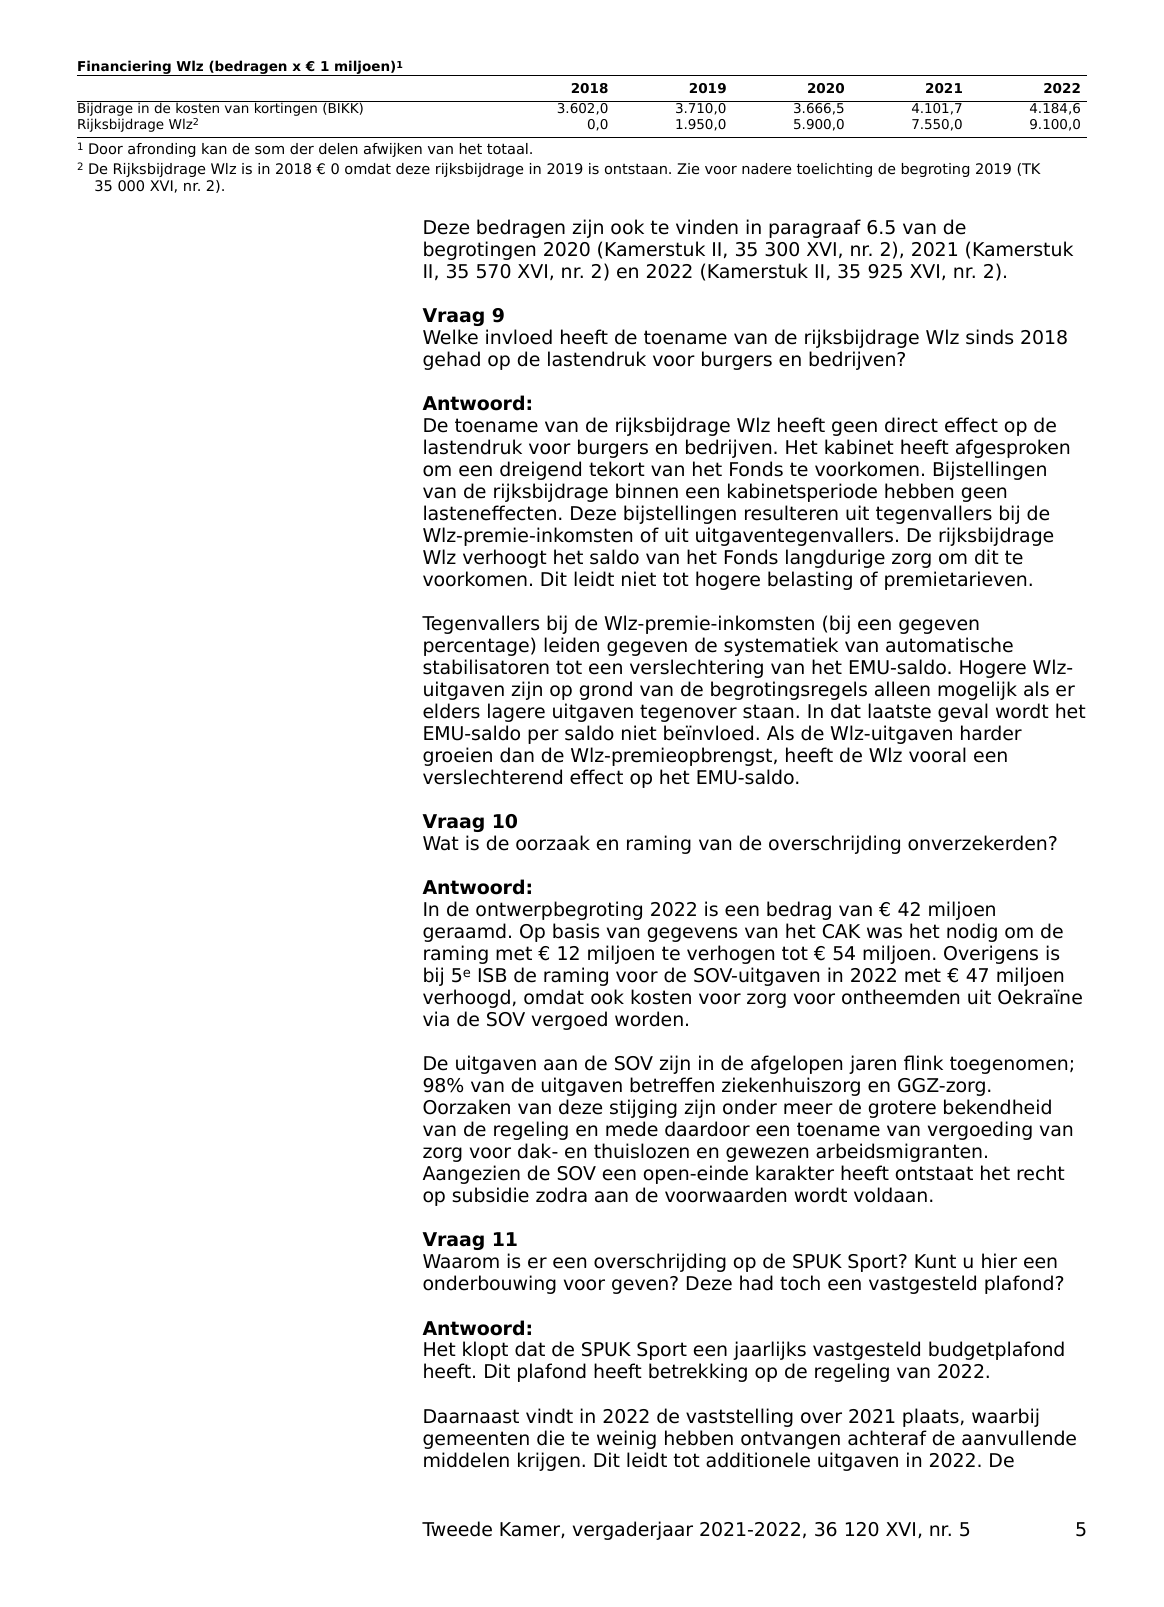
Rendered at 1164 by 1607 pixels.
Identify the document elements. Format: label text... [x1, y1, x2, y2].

table_cell 7.550,0 [850, 117, 968, 137]
table_cell 3.602,0 [496, 102, 614, 117]
table_cell 2018 [496, 76, 614, 101]
table_cell 2021 [850, 76, 968, 101]
table_cell 1.950,0 [614, 117, 732, 137]
text De uitgaven aan de SOV zijn in de afgelopen jaren flink toegenomen; 98% van de uitgaven betreffen ziekenhuiszorg en GGZ-zorg. Oorzaken van deze stijging zijn onder meer de grotere bekendheid van de regeling en mede daardoor een toename van vergoeding van zorg voor dak- en thuislozen en gewezen arbeidsmigranten. Aangezien de SOV een open-einde karakter heeft ontstaat het recht op subsidie zodra aan de voorwaarden wordt voldaan. [422, 1053, 1087, 1207]
table_cell 3.666,5 [732, 102, 850, 117]
text In de ontwerpbegroting 2022 is een bedrag van € 42 miljoen geraamd. Op basis van gegevens van het CAK was het nodig om de raming met € 12 miljoen te verhogen tot € 54 miljoen. Overigens is bij 5e ISB de raming voor de SOV-uitgaven in 2022 met € 47 miljoen verhoogd, omdat ook kosten voor zorg voor ontheemden uit Oekraïne via de SOV vergoed worden. [422, 899, 1087, 1031]
table_cell Rijksbijdrage Wlz2 [77, 117, 496, 137]
text Waarom is er een overschrijding op de SPUK Sport? Kunt u hier een onderbouwing voor geven? Deze had toch een vastgesteld plafond? [422, 1251, 1087, 1295]
text Antwoord: [422, 877, 1087, 899]
text Deze bedragen zijn ook te vinden in paragraaf 6.5 van de begrotingen 2020 (Kamerstuk II, 35 300 XVI, nr. 2), 2021 (Kamerstuk II, 35 570 XVI, nr. 2) en 2022 (Kamerstuk II, 35 925 XVI, nr. 2). [422, 217, 1087, 283]
table_cell [77, 76, 496, 101]
text Welke invloed heeft de toename van de rijksbijdrage Wlz sinds 2018 gehad op de lastendruk voor burgers en bedrijven? [422, 327, 1087, 371]
text Antwoord: [422, 393, 1087, 415]
table_header Financiering Wlz (bedragen x € 1 miljoen)1 [77, 59, 1087, 75]
text De toename van de rijksbijdrage Wlz heeft geen direct effect op de lastendruk voor burgers en bedrijven. Het kabinet heeft afgesproken om een dreigend tekort van het Fonds te voorkomen. Bijstellingen van de rijksbijdrage binnen een kabinetsperiode hebben geen lasteneffecten. Deze bijstellingen resulteren uit tegenvallers bij de Wlz-premie-inkomsten of uit uitgaventegenvallers. De rijksbijdrage Wlz verhoogt het saldo van het Fonds langdurige zorg om dit te voorkomen. Dit leidt niet tot hogere belasting of premietarieven. [422, 415, 1087, 591]
table_cell 2020 [732, 76, 850, 101]
table_cell 5.900,0 [732, 117, 850, 137]
table_cell 2019 [614, 76, 732, 101]
text Vraag 9 [422, 305, 1087, 327]
text Vraag 11 [422, 1229, 1087, 1251]
table_cell 1 Door afronding kan de som der delen afwijken van het totaal. 2 De Rijksbijdrage Wlz is in 2018 € 0 omdat deze rijksbijdrage in 2019 is ontstaan. Zie voor nadere toelichting de begroting 2019 (TK 35 000 XVI, nr. 2). [77, 138, 1087, 194]
table_cell 4.184,6 [969, 102, 1087, 117]
table_cell 9.100,0 [969, 117, 1087, 137]
table_cell 0,0 [496, 117, 614, 137]
text Antwoord: [422, 1317, 1087, 1339]
text Het klopt dat de SPUK Sport een jaarlijks vastgesteld budgetplafond heeft. Dit plafond heeft betrekking op de regeling van 2022. [422, 1339, 1087, 1383]
table_cell 4.101,7 [850, 102, 968, 117]
text Tegenvallers bij de Wlz-premie-inkomsten (bij een gegeven percentage) leiden gegeven de systematiek van automatische stabilisatoren tot een verslechtering van het EMU-saldo. Hogere Wlz-uitgaven zijn op grond van de begrotingsregels alleen mogelijk als er elders lagere uitgaven tegenover staan. In dat laatste geval wordt het EMU-saldo per saldo niet beïnvloed. Als de Wlz-uitgaven harder groeien dan de Wlz-premieopbrengst, heeft de Wlz vooral een verslechterend effect op het EMU-saldo. [422, 613, 1087, 789]
text Vraag 10 [422, 811, 1087, 833]
table_cell Bijdrage in de kosten van kortingen (BIKK) [77, 102, 496, 117]
table_cell 2022 [969, 76, 1087, 101]
text Daarnaast vindt in 2022 de vaststelling over 2021 plaats, waarbij gemeenten die te weinig hebben ontvangen achteraf de aanvullende middelen krijgen. Dit leidt tot additionele uitgaven in 2022. De [422, 1406, 1087, 1471]
table_cell 3.710,0 [614, 102, 732, 117]
text Wat is de oorzaak en raming van de overschrijding onverzekerden? [422, 833, 1087, 855]
